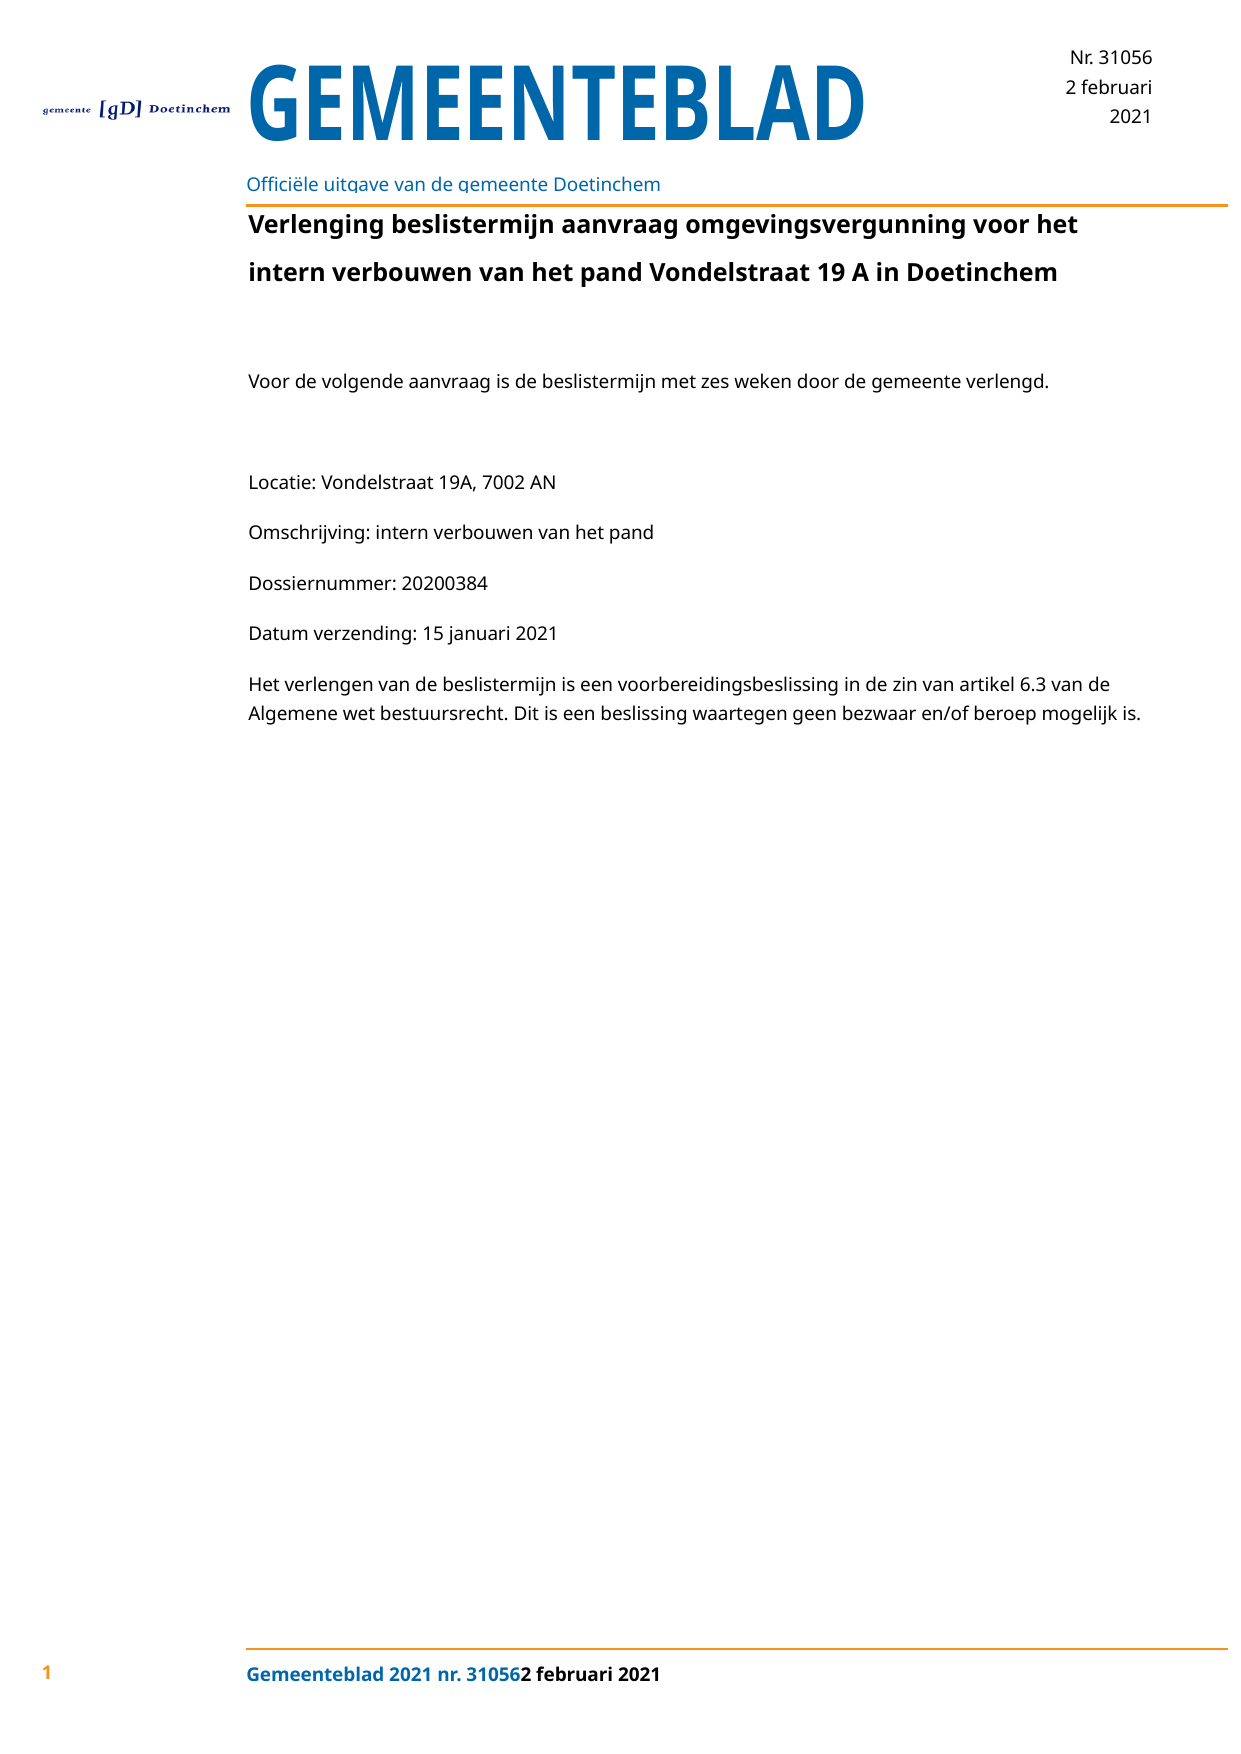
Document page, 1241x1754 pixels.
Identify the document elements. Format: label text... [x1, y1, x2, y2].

text Datum verzending: 15 januari 2021 [248, 620, 1152, 646]
picture [41, 47, 231, 172]
text Het verlengen van de beslistermijn is een voorbereidingsbeslissing in de zin van artikel 6.3 van de Algemene wet bestuursrecht. Dit is een beslissing waartegen geen bezwaar en/of beroep mogelijk is. [248, 671, 1152, 726]
text Omschrijving: intern verbouwen van het pand [248, 519, 1152, 545]
text Locatie: Vondelstraat 19A, 7002 AN [248, 469, 1152, 495]
text Verlenging beslistermijn aanvraag omgevingsvergunning voor het intern verbouwen van het pand Vondelstraat 19 A in Doetinchem [248, 207, 1152, 288]
text Voor de volgende aanvraag is de beslistermijn met zes weken door de gemeente verlengd. [248, 368, 1152, 394]
text Dossiernummer: 20200384 [248, 570, 1152, 596]
